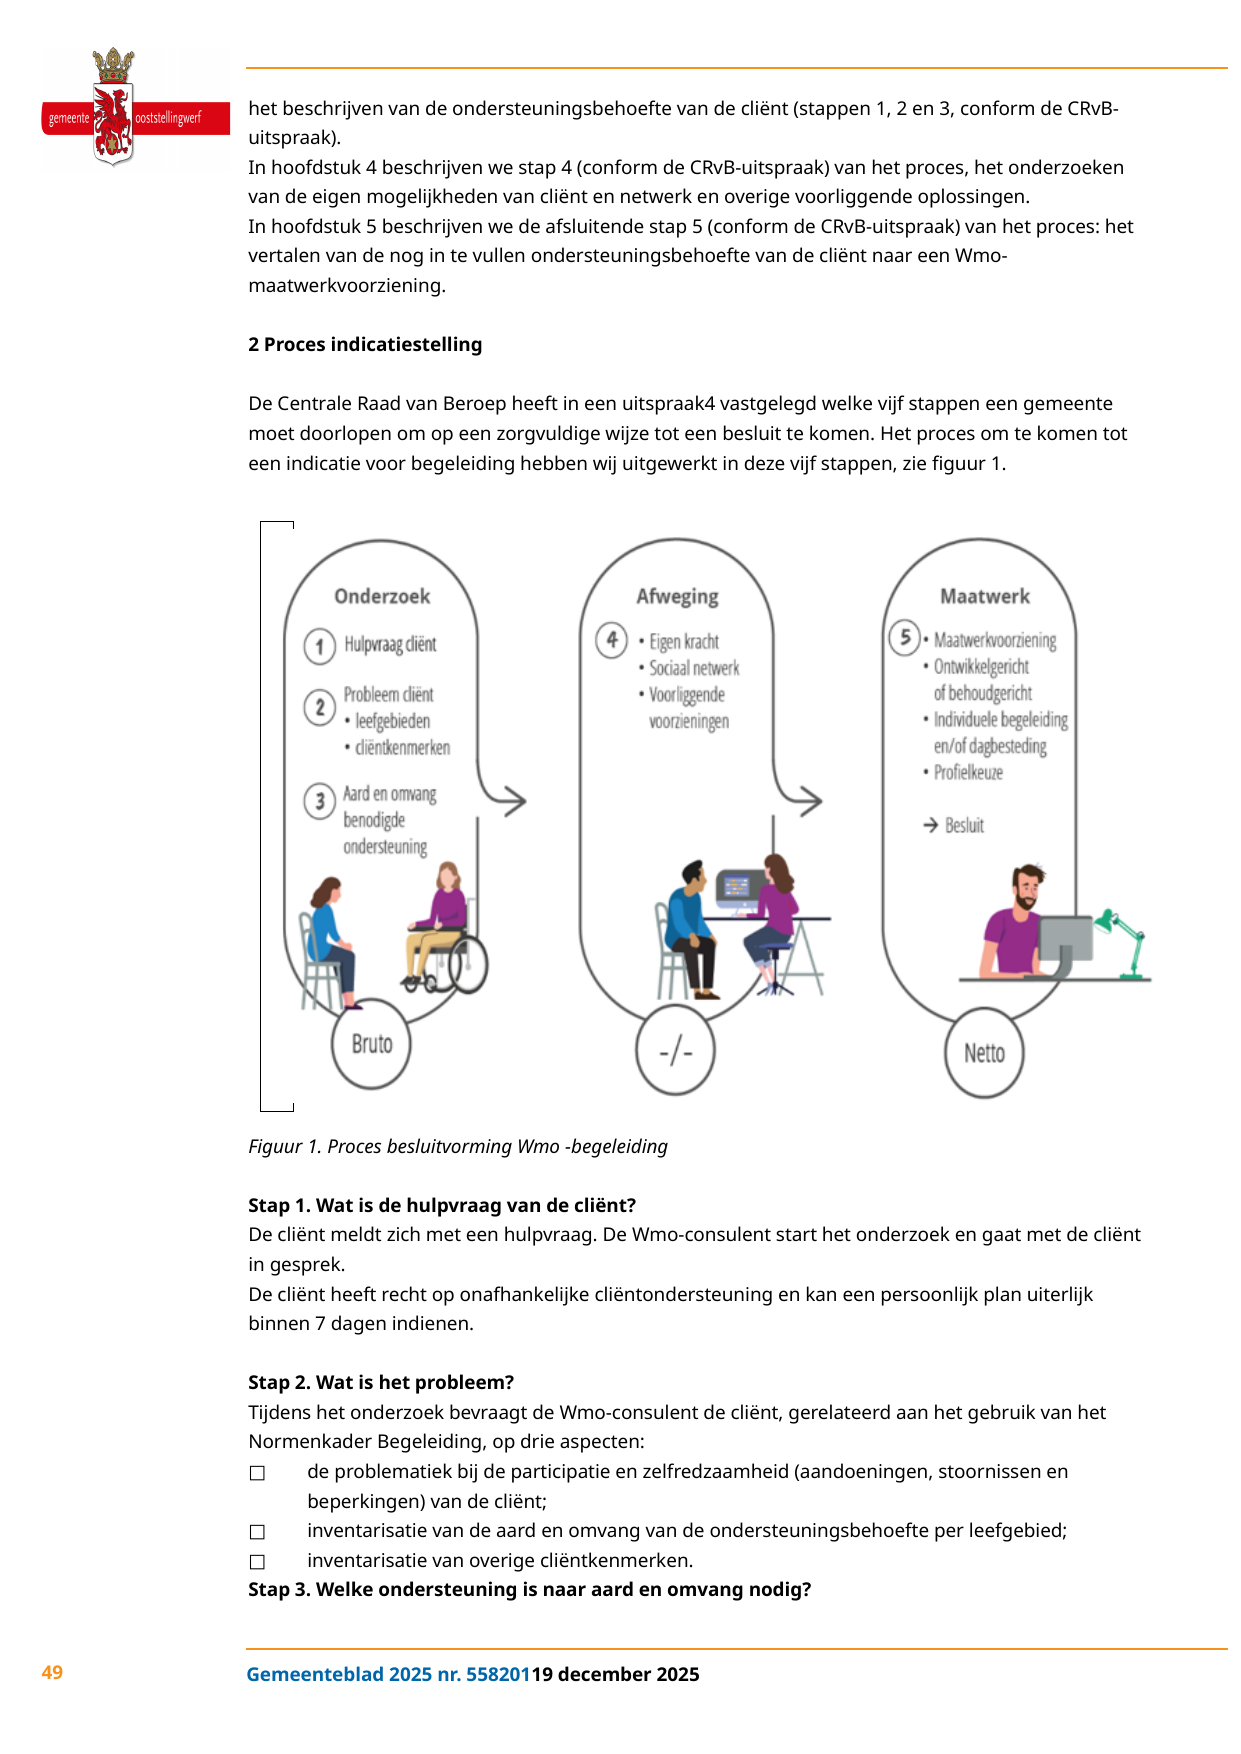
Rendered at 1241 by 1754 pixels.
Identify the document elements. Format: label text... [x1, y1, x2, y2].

text Stap 1. Wat is de hulpvraag van de cliënt? [248, 1192, 1152, 1218]
text Tijdens het onderzoek bevraagt de Wmo-consulent de cliënt, gerelateerd aan het gebruik van het Normenkader Begeleiding, op drie aspecten: [248, 1399, 1152, 1454]
text Stap 2. Wat is het probleem? [248, 1369, 1152, 1395]
text In hoofdstuk 5 beschrijven we de afsluitende stap 5 (conform de CRvB-uitspraak) van het proces: het vertalen van de nog in te vullen ondersteuningsbehoefte van de cliënt naar een Wmo-maatwerkvoorziening. [248, 213, 1152, 298]
picture [41, 47, 231, 172]
text het beschrijven van de ondersteuningsbehoefte van de cliënt (stappen 1, 2 en 3, conform de CRvB-uitspraak). [248, 95, 1152, 150]
list de problematiek bij de participatie en zelfredzaamheid (aandoeningen, stoornissen en beperkingen) van de cliënt; [248, 1458, 1152, 1514]
list inventarisatie van overige cliëntkenmerken. [248, 1547, 1152, 1573]
text Figuur 1. Proces besluitvorming Wmo -begeleiding [248, 1133, 1152, 1159]
text Stap 3. Welke ondersteuning is naar aard en omvang nodig? [248, 1577, 1152, 1602]
text In hoofdstuk 4 beschrijven we stap 4 (conform de CRvB-uitspraak) van het proces, het onderzoeken van de eigen mogelijkheden van cliënt en netwerk en overige voorliggende oplossingen. [248, 154, 1152, 209]
text 2 Proces indicatiestelling [248, 331, 1152, 357]
list inventarisatie van de aard en omvang van de ondersteuningsbehoefte per leefgebied; [248, 1517, 1152, 1543]
text De cliënt heeft recht op onafhankelijke cliëntondersteuning en kan een persoonlijk plan uiterlijk binnen 7 dagen indienen. [248, 1281, 1152, 1336]
text De cliënt meldt zich met een hulpvraag. De Wmo-consulent start het onderzoek en gaat met de cliënt in gesprek. [248, 1222, 1152, 1277]
text De Centrale Raad van Beroep heeft in een uitspraak4 vastgelegd welke vijf stappen een gemeente moet doorlopen om op een zorgvuldige wijze tot een besluit te komen. Het proces om te komen tot een indicatie voor begeleiding hebben wij uitgewerkt in deze vijf stappen, zie figuur 1. [248, 391, 1152, 476]
picture [268, 529, 1155, 1103]
